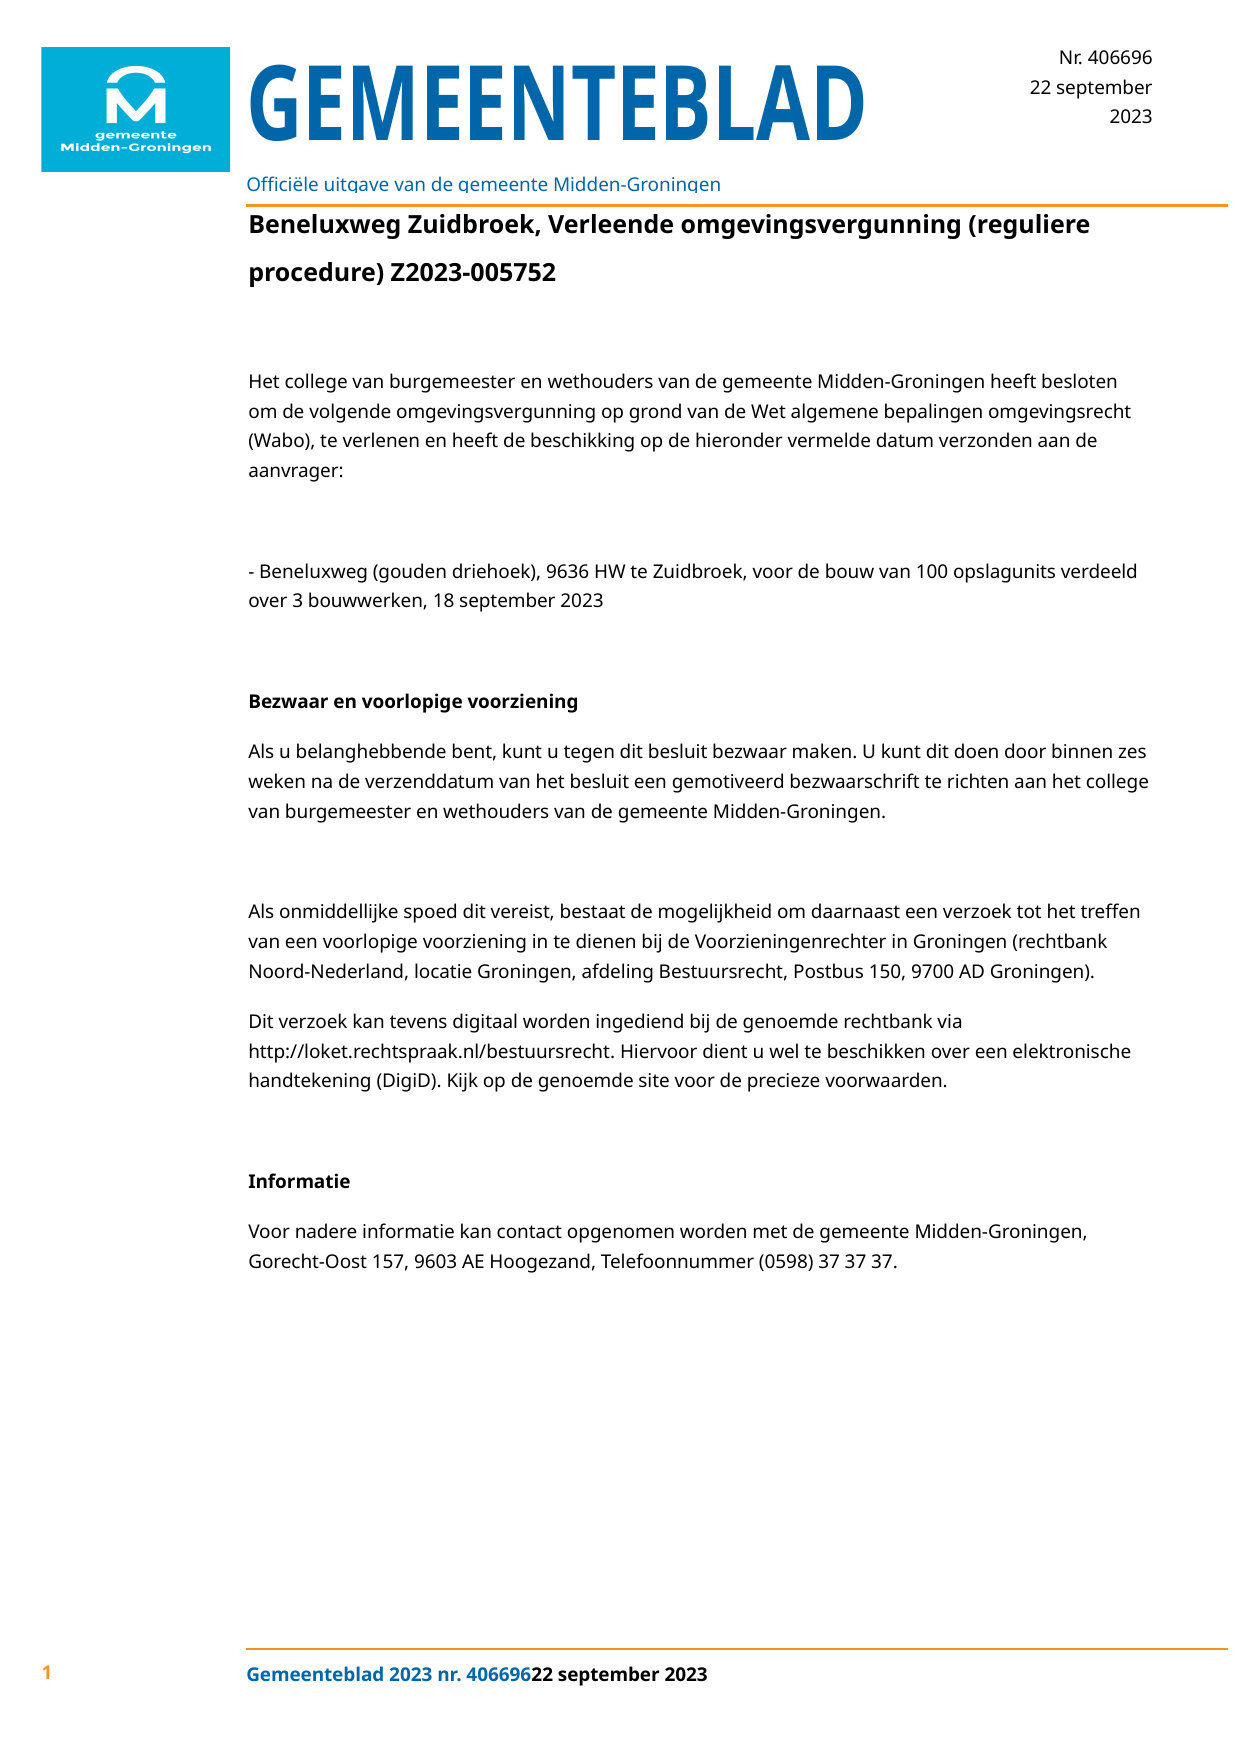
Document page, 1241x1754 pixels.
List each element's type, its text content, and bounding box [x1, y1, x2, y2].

text Dit verzoek kan tevens digitaal worden ingediend bij de genoemde rechtbank via http://loket.rechtspraak.nl/bestuursrecht. Hiervoor dient u wel te beschikken over een elektronische handtekening (DigiD). Kijk op de genoemde site voor de precieze voorwaarden. [248, 1008, 1152, 1093]
text Als u belanghebbende bent, kunt u tegen dit besluit bezwaar maken. U kunt dit doen door binnen zes weken na de verzenddatum van het besluit een gemotiveerd bezwaarschrift te richten aan het college van burgemeester en wethouders van de gemeente Midden-Groningen. [248, 739, 1152, 824]
text Bezwaar en voorlopige voorziening [248, 688, 1152, 714]
picture [108, 66, 164, 82]
text Als onmiddellijke spoed dit vereist, bestaat de mogelijkheid om daarnaast een verzoek tot het treffen van een voorlopige voorziening in te dienen bij de Voorzieningenrechter in Groningen (rechtbank Noord-Nederland, locatie Groningen, afdeling Bestuursrecht, Postbus 150, 9700 AD Groningen). [248, 899, 1152, 984]
text Informatie [248, 1168, 1152, 1194]
picture [184, 146, 190, 153]
text Voor nadere informatie kan contact opgenomen worden met de gemeente Midden-Groningen, Gorecht-Oost 157, 9603 AE Hoogezand, Telefoonnummer (0598) 37 37 37. [248, 1219, 1152, 1274]
text Het college van burgemeester en wethouders van de gemeente Midden-Groningen heeft besloten om de volgende omgevingsvergunning op grond van de Wet algemene bepalingen omgevingsrecht (Wabo), te verlenen en heeft de beschikking op de hieronder vermelde datum verzonden aan de aanvrager: [248, 368, 1152, 483]
text - Beneluxweg (gouden driehoek), 9636 HW te Zuidbroek, voor de bouw van 100 opslagunits verdeeld over 3 bouwwerken, 18 september 2023 [248, 558, 1152, 613]
picture [107, 89, 165, 122]
text Beneluxweg Zuidbroek, Verleende omgevingsvergunning (reguliere procedure) Z2023-005752 [248, 207, 1152, 288]
